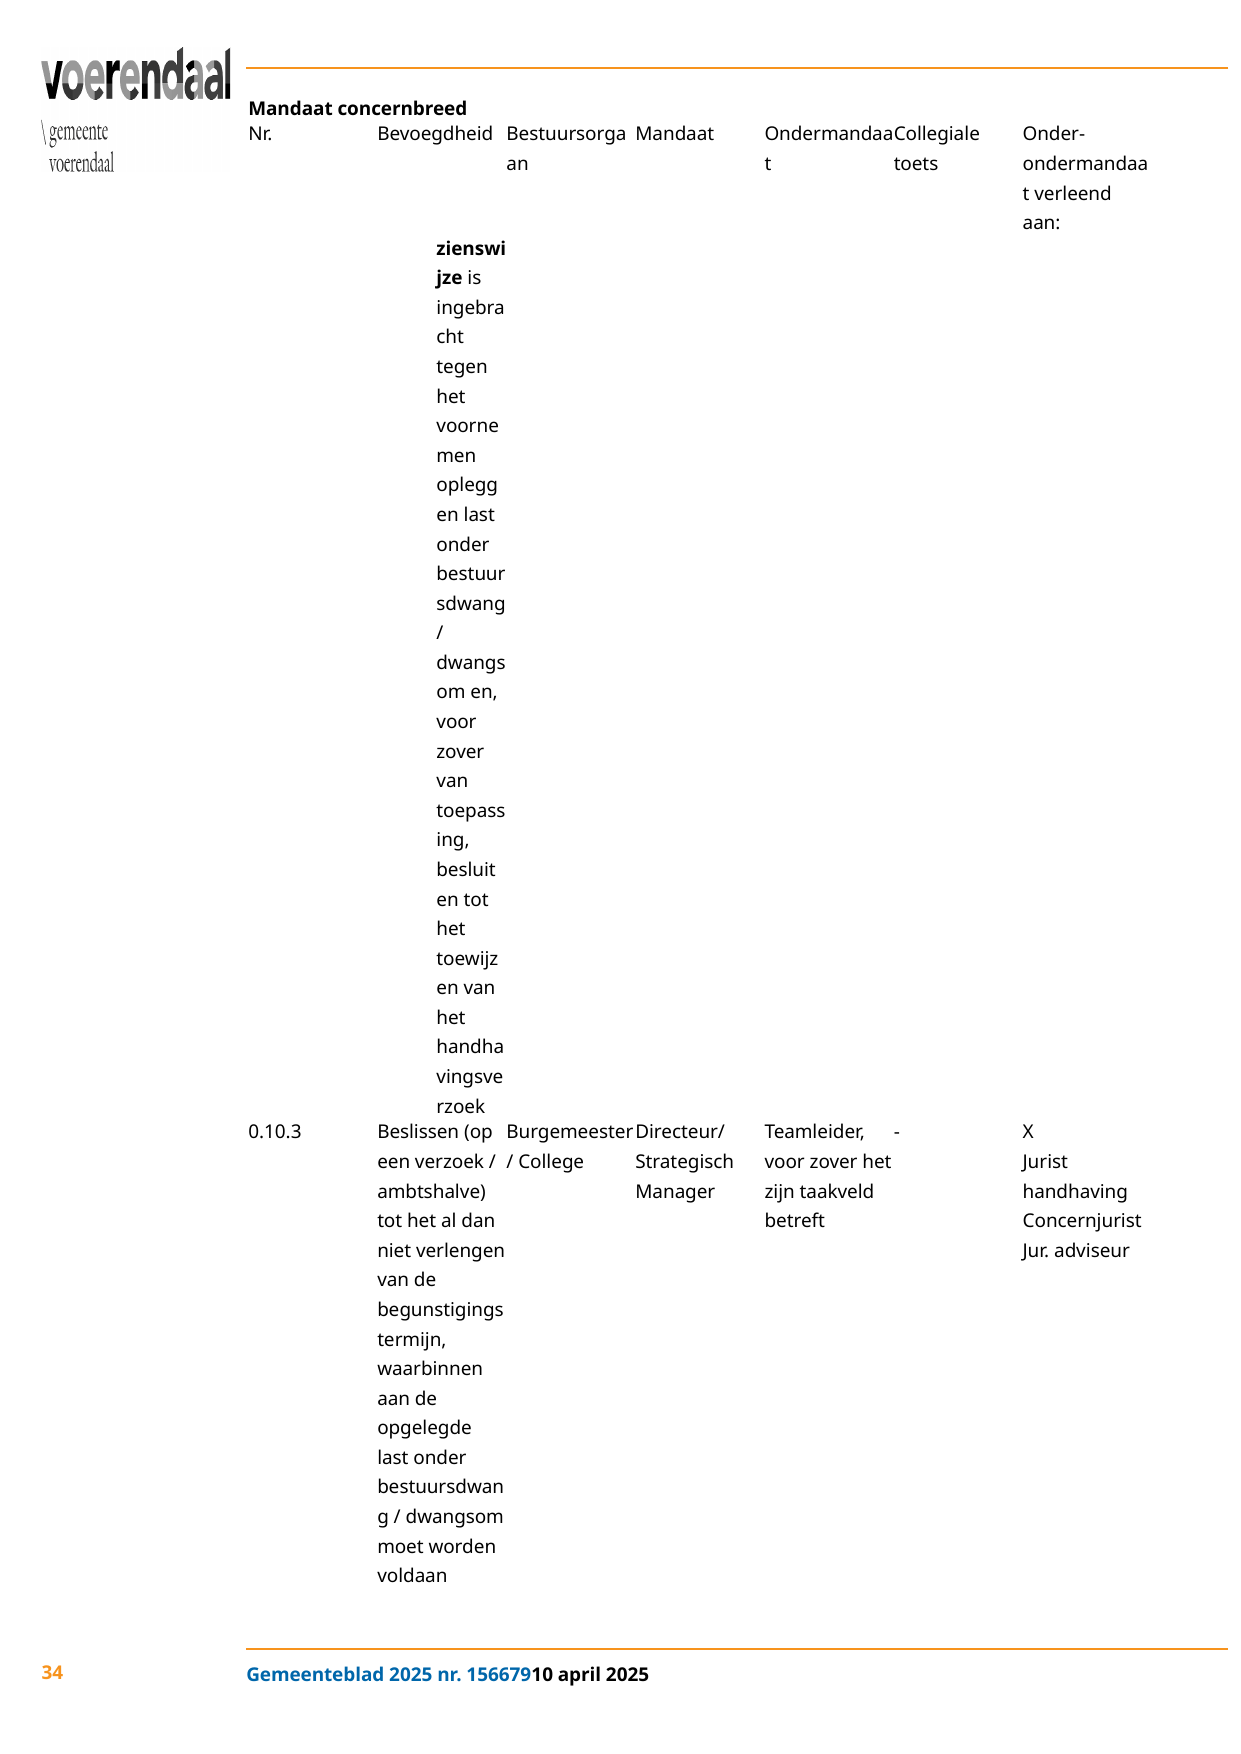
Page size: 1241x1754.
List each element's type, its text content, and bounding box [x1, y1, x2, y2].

table_cell - [764, 235, 893, 1119]
table_cell Beslissen (op een verzoek / ambtshalve) tot het al dan niet verlengen van de begunstigingstermijn, waarbinnen aan de opgelegde last onder bestuursdwang / dwangsom moet worden voldaan [377, 1119, 506, 1588]
table_header [894, 95, 1152, 121]
table_header [764, 95, 893, 121]
table_cell - [894, 1119, 1022, 1588]
table_cell 0.10.3 [248, 1119, 377, 1588]
table_cell Ondermandaat [764, 121, 893, 235]
table_cell - [1023, 235, 1152, 1119]
table_cell Directeur/ Strategisch Manager [635, 1119, 764, 1588]
table_header Mandaat concernbreed [248, 95, 764, 121]
table_cell Onder-ondermandaat verleend aan: [1023, 121, 1152, 235]
table_cell [248, 235, 377, 1119]
table_cell - [635, 235, 764, 1119]
table_cell zienswijze is ingebracht tegen het voornemen opleggen last onder bestuursdwang / dwangsom en, voor zover van toepassing, besluiten tot het toewijzen van het handhavingsverzoek [377, 235, 506, 1119]
table_cell Burgemeester/ College [506, 1119, 635, 1588]
table_cell X Jurist handhaving Concernjurist Jur. adviseur [1023, 1119, 1152, 1588]
table_cell [506, 235, 635, 1119]
table_cell - [894, 235, 1022, 1119]
table_cell Teamleider, voor zover het zijn taakveld betreft [764, 1119, 893, 1588]
table_cell Nr. [248, 121, 377, 235]
table_cell Collegiale toets [894, 121, 1022, 235]
table_cell Mandaat [635, 121, 764, 235]
picture [41, 47, 231, 172]
table_cell Bevoegdheid [377, 121, 506, 235]
table_cell Bestuursorgaan [506, 121, 635, 235]
